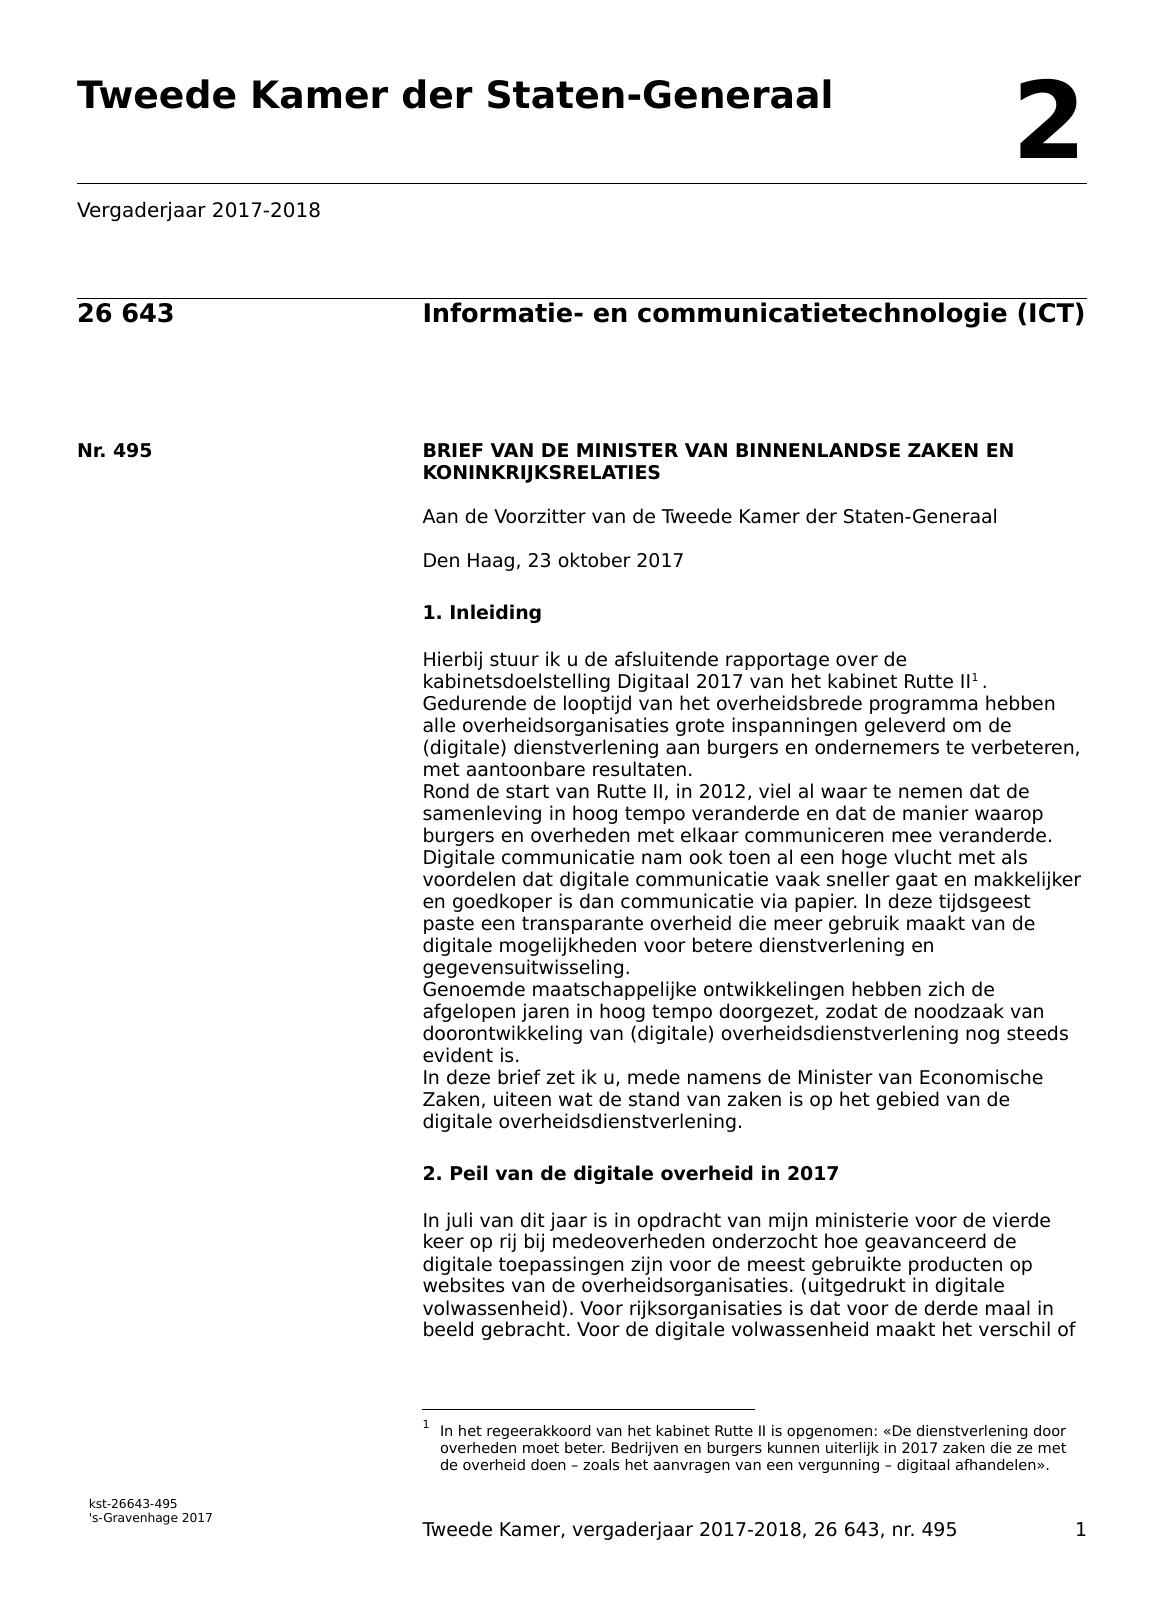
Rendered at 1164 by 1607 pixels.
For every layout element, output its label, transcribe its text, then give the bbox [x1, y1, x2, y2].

text In juli van dit jaar is in opdracht van mijn ministerie voor de vierde keer op rij bij medeoverheden onderzocht hoe geavanceerd de digitale toepassingen zijn voor de meest gebruikte producten op websites van de overheidsorganisaties. (uitgedrukt in digitale volwassenheid). Voor rijksorganisaties is dat voor de derde maal in beeld gebracht. Voor de digitale volwassenheid maakt het verschil of [422, 1209, 1087, 1341]
text kst-26643-495 [88, 1497, 323, 1511]
text In het regeerakkoord van het kabinet Rutte II is opgenomen: «De dienstverlening door overheden moet beter. Bedrijven en burgers kunnen uiterlijk in 2017 zaken die ze met de overheid doen – zoals het aanvragen van een vergunning – digitaal afhandelen». [422, 1418, 1087, 1474]
table_cell Vergaderjaar 2017-2018 [77, 184, 1087, 298]
text Aan de Voorzitter van de Tweede Kamer der Staten-Generaal [422, 506, 1087, 528]
subtitle 1. Inleiding [422, 602, 1087, 624]
text In deze brief zet ik u, mede namens de Minister van Economische Zaken, uiteen wat de stand van zaken is op het gebied van de digitale overheidsdienstverlening. [422, 1067, 1087, 1132]
text Hierbij stuur ik u de afsluitende rapportage over de kabinetsdoelstelling Digitaal 2017 van het kabinet Rutte II. Gedurende de looptijd van het overheidsbrede programma hebben alle overheidsorganisaties grote inspanningen geleverd om de (digitale) dienstverlening aan burgers en ondernemers te verbeteren, met aantoonbare resultaten. [422, 649, 1087, 781]
subtitle 2. Peil van de digitale overheid in 2017 [422, 1162, 1087, 1184]
subtitle 26 643 Informatie- en communicatietechnologie (ICT) [77, 299, 1087, 329]
subtitle Nr. 495 BRIEF VAN DE MINISTER VAN BINNENLANDSE ZAKEN EN KONINKRIJKSRELATIES [77, 440, 1087, 484]
table_header 2 [886, 59, 1087, 183]
text Rond de start van Rutte II, in 2012, viel al waar te nemen dat de samenleving in hoog tempo veranderde en dat de manier waarop burgers en overheden met elkaar communiceren mee veranderde. Digitale communicatie nam ook toen al een hoge vlucht met als voordelen dat digitale communicatie vaak sneller gaat en makkelijker en goedkoper is dan communicatie via papier. In deze tijdsgeest paste een transparante overheid die meer gebruik maakt van de digitale mogelijkheden voor betere dienstverlening en gegevensuitwisseling. [422, 781, 1087, 979]
text Den Haag, 23 oktober 2017 [422, 550, 1087, 572]
table_header Tweede Kamer der Staten-Generaal [77, 59, 886, 183]
text 's-Gravenhage 2017 [88, 1511, 323, 1525]
text Genoemde maatschappelijke ontwikkelingen hebben zich de afgelopen jaren in hoog tempo doorgezet, zodat de noodzaak van doorontwikkeling van (digitale) overheidsdienstverlening nog steeds evident is. [422, 979, 1087, 1067]
